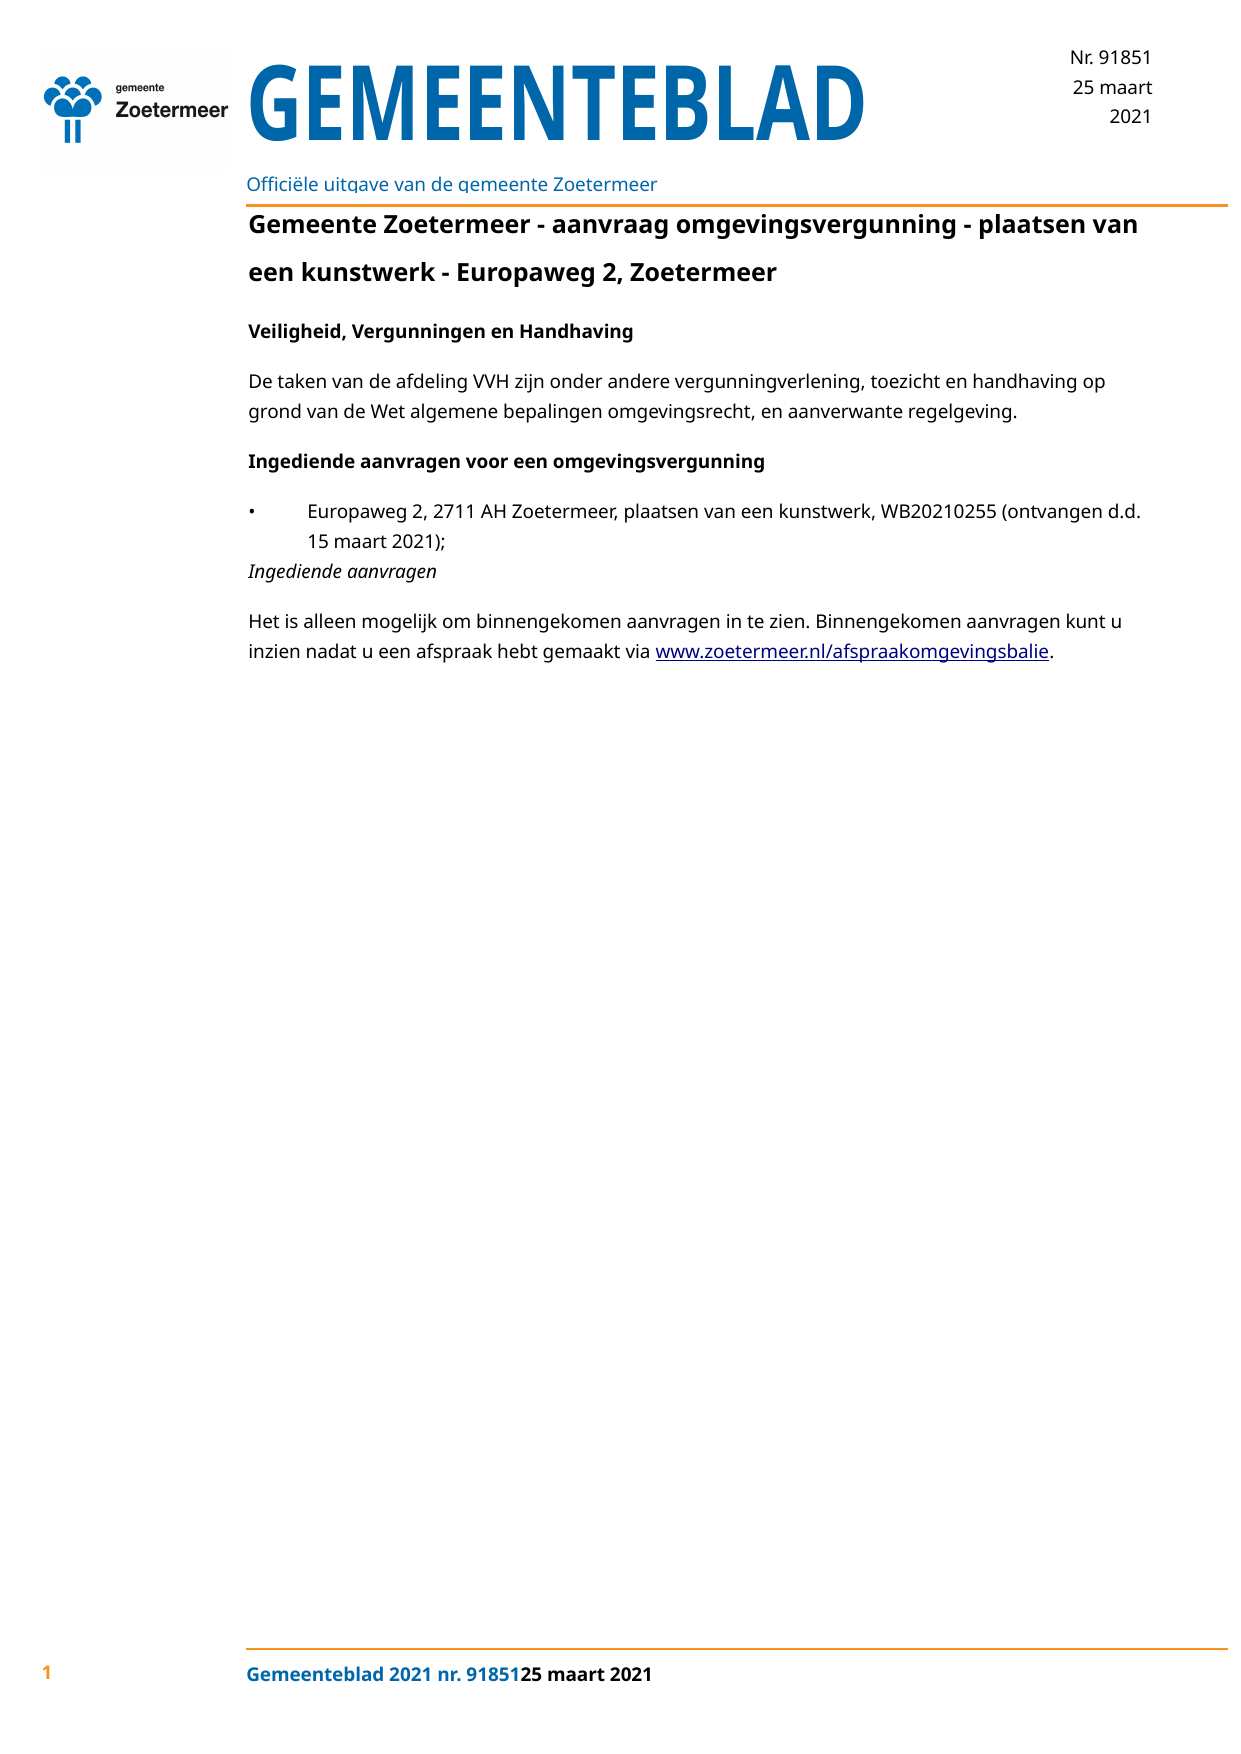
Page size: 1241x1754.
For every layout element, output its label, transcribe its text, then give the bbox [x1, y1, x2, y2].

text Gemeente Zoetermeer - aanvraag omgevingsvergunning - plaatsen van een kunstwerk - Europaweg 2, Zoetermeer [248, 207, 1152, 288]
text Het is alleen mogelijk om binnengekomen aanvragen in te zien. Binnengekomen aanvragen kunt u inzien nadat u een afspraak hebt gemaakt via www.zoetermeer.nl/afspraakomgevingsbalie. [248, 608, 1152, 664]
text Veiligheid, Vergunningen en Handhaving [248, 318, 1152, 344]
picture [41, 47, 231, 172]
text De taken van de afdeling VVH zijn onder andere vergunningverlening, toezicht en handhaving op grond van de Wet algemene bepalingen omgevingsrecht, en aanverwante regelgeving. [248, 368, 1152, 424]
text Ingediende aanvragen voor een omgevingsvergunning [248, 448, 1152, 474]
list Europaweg 2, 2711 AH Zoetermeer, plaatsen van een kunstwerk, WB20210255 (ontvangen d.d. 15 maart 2021); [248, 499, 1152, 554]
text Ingediende aanvragen [248, 558, 1152, 584]
